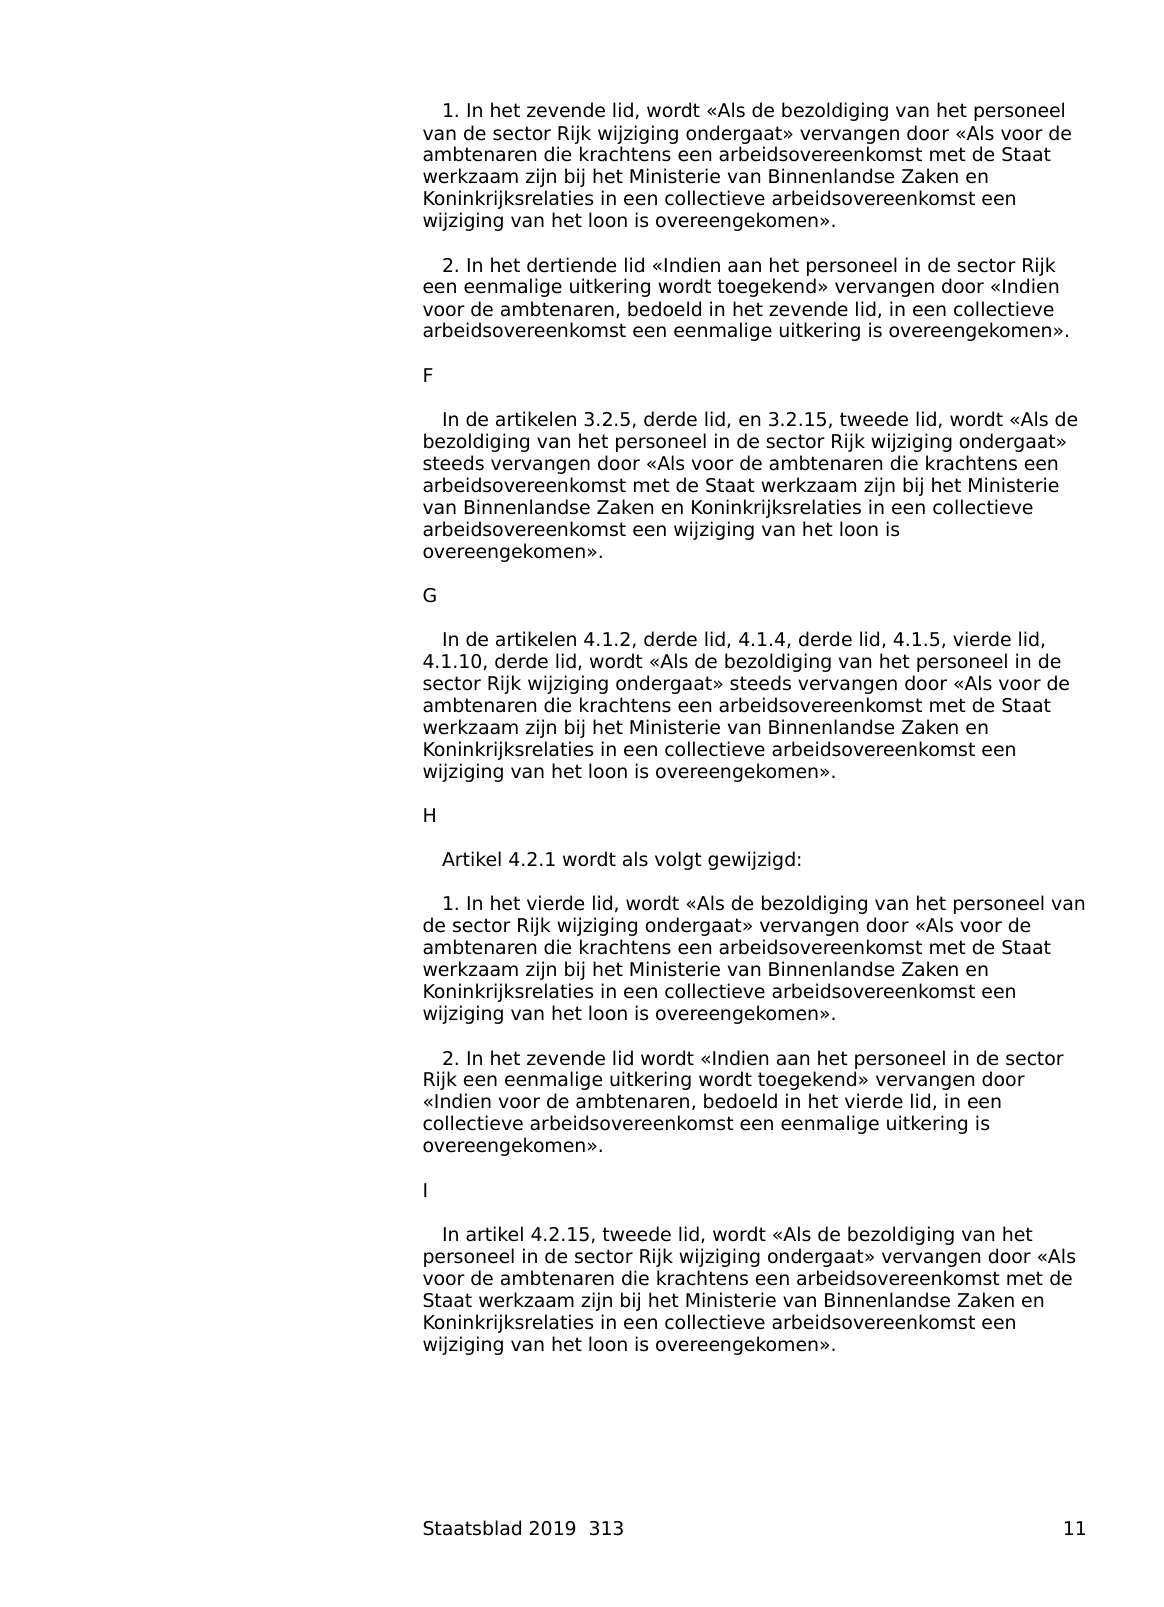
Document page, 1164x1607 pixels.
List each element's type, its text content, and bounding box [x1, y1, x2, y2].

text 2. In het zevende lid wordt «Indien aan het personeel in de sector Rijk een eenmalige uitkering wordt toegekend» vervangen door «Indien voor de ambtenaren, bedoeld in het vierde lid, in een collectieve arbeidsovereenkomst een eenmalige uitkering is overeengekomen». [422, 1047, 1087, 1157]
text 1. In het zevende lid, wordt «Als de bezoldiging van het personeel van de sector Rijk wijziging ondergaat» vervangen door «Als voor de ambtenaren die krachtens een arbeidsovereenkomst met de Staat werkzaam zijn bij het Ministerie van Binnenlandse Zaken en Koninkrijksrelaties in een collectieve arbeidsovereenkomst een wijziging van het loon is overeengekomen». [422, 100, 1087, 232]
text In de artikelen 3.2.5, derde lid, en 3.2.15, tweede lid, wordt «Als de bezoldiging van het personeel in de sector Rijk wijziging ondergaat» steeds vervangen door «Als voor de ambtenaren die krachtens een arbeidsovereenkomst met de Staat werkzaam zijn bij het Ministerie van Binnenlandse Zaken en Koninkrijksrelaties in een collectieve arbeidsovereenkomst een wijziging van het loon is overeengekomen». [422, 409, 1087, 563]
text 2. In het dertiende lid «Indien aan het personeel in de sector Rijk een eenmalige uitkering wordt toegekend» vervangen door «Indien voor de ambtenaren, bedoeld in het zevende lid, in een collectieve arbeidsovereenkomst een eenmalige uitkering is overeengekomen». [422, 254, 1087, 342]
text 1. In het vierde lid, wordt «Als de bezoldiging van het personeel van de sector Rijk wijziging ondergaat» vervangen door «Als voor de ambtenaren die krachtens een arbeidsovereenkomst met de Staat werkzaam zijn bij het Ministerie van Binnenlandse Zaken en Koninkrijksrelaties in een collectieve arbeidsovereenkomst een wijziging van het loon is overeengekomen». [422, 893, 1087, 1025]
text F [422, 364, 1087, 387]
text In de artikelen 4.1.2, derde lid, 4.1.4, derde lid, 4.1.5, vierde lid, 4.1.10, derde lid, wordt «Als de bezoldiging van het personeel in de sector Rijk wijziging ondergaat» steeds vervangen door «Als voor de ambtenaren die krachtens een arbeidsovereenkomst met de Staat werkzaam zijn bij het Ministerie van Binnenlandse Zaken en Koninkrijksrelaties in een collectieve arbeidsovereenkomst een wijziging van het loon is overeengekomen». [422, 629, 1087, 783]
text G [422, 585, 1087, 607]
text Artikel 4.2.1 wordt als volgt gewijzigd: [422, 849, 1087, 871]
text In artikel 4.2.15, tweede lid, wordt «Als de bezoldiging van het personeel in de sector Rijk wijziging ondergaat» vervangen door «Als voor de ambtenaren die krachtens een arbeidsovereenkomst met de Staat werkzaam zijn bij het Ministerie van Binnenlandse Zaken en Koninkrijksrelaties in een collectieve arbeidsovereenkomst een wijziging van het loon is overeengekomen». [422, 1224, 1087, 1356]
text I [422, 1179, 1087, 1201]
text H [422, 805, 1087, 827]
